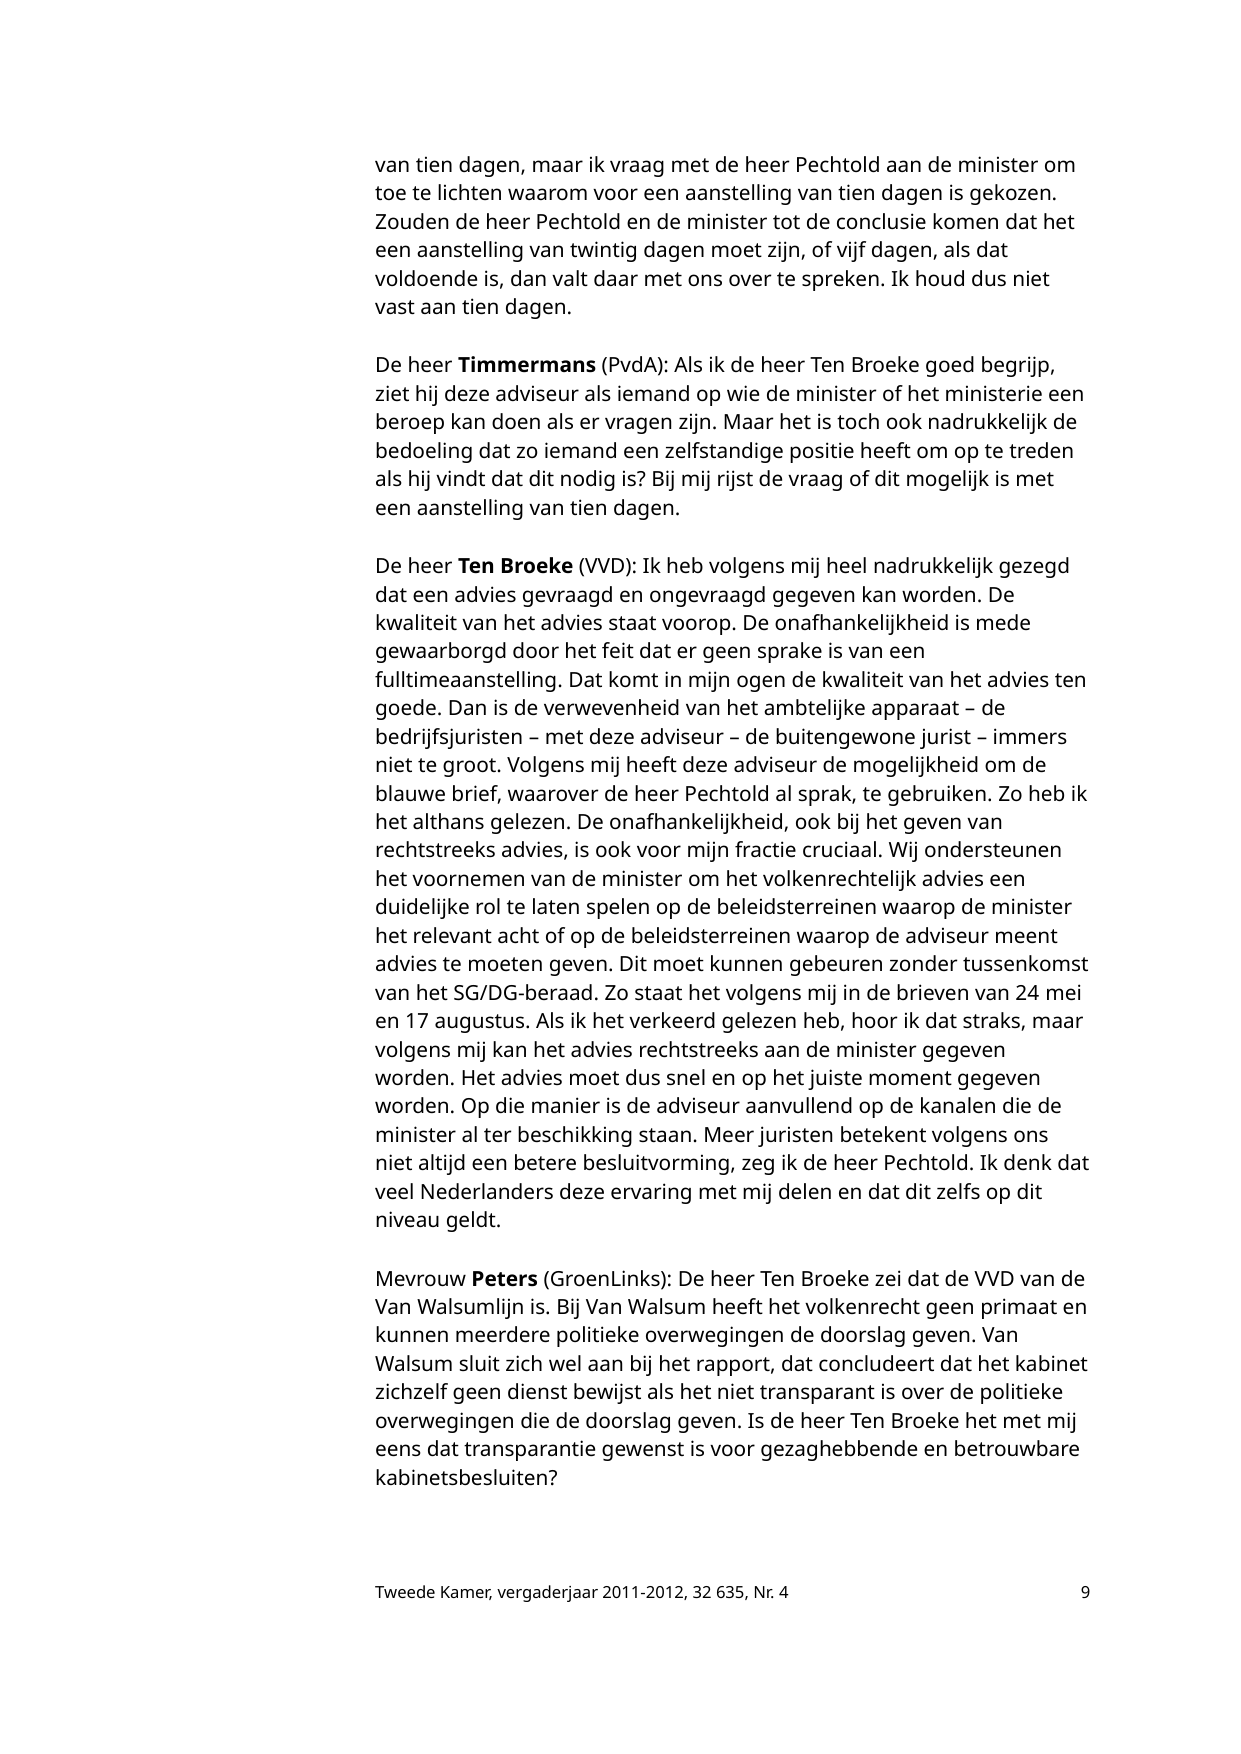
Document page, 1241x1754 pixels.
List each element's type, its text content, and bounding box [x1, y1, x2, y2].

text Mevrouw Peters (GroenLinks): De heer Ten Broeke zei dat de VVD van de Van Walsumlijn is. Bij Van Walsum heeft het volkenrecht geen primaat en kunnen meerdere politieke overwegingen de doorslag geven. Van Walsum sluit zich wel aan bij het rapport, dat concludeert dat het kabinet zichzelf geen dienst bewijst als het niet transparant is over de politieke overwegingen die de doorslag geven. Is de heer Ten Broeke het met mij eens dat transparantie gewenst is voor gezaghebbende en betrouwbare kabinetsbesluiten? [375, 1264, 1090, 1491]
text De heer Timmermans (PvdA): Als ik de heer Ten Broeke goed begrijp, ziet hij deze adviseur als iemand op wie de minister of het ministerie een beroep kan doen als er vragen zijn. Maar het is toch ook nadrukkelijk de bedoeling dat zo iemand een zelfstandige positie heeft om op te treden als hij vindt dat dit nodig is? Bij mij rijst de vraag of dit mogelijk is met een aanstelling van tien dagen. [375, 351, 1090, 521]
text van tien dagen, maar ik vraag met de heer Pechtold aan de minister om toe te lichten waarom voor een aanstelling van tien dagen is gekozen. Zouden de heer Pechtold en de minister tot de conclusie komen dat het een aanstelling van twintig dagen moet zijn, of vijf dagen, als dat voldoende is, dan valt daar met ons over te spreken. Ik houd dus niet vast aan tien dagen. [375, 150, 1090, 321]
text De heer Ten Broeke (VVD): Ik heb volgens mij heel nadrukkelijk gezegd dat een advies gevraagd en ongevraagd gegeven kan worden. De kwaliteit van het advies staat voorop. De onafhankelijkheid is mede gewaarborgd door het feit dat er geen sprake is van een fulltimeaanstelling. Dat komt in mijn ogen de kwaliteit van het advies ten goede. Dan is de verwevenheid van het ambtelijke apparaat – de bedrijfsjuristen – met deze adviseur – de buitengewone jurist – immers niet te groot. Volgens mij heeft deze adviseur de mogelijkheid om de blauwe brief, waarover de heer Pechtold al sprak, te gebruiken. Zo heb ik het althans gelezen. De onafhankelijkheid, ook bij het geven van rechtstreeks advies, is ook voor mijn fractie cruciaal. Wij ondersteunen het voornemen van de minister om het volkenrechtelijk advies een duidelijke rol te laten spelen op de beleidsterreinen waarop de minister het relevant acht of op de beleidsterreinen waarop de adviseur meent advies te moeten geven. Dit moet kunnen gebeuren zonder tussenkomst van het SG/DG-beraad. Zo staat het volgens mij in de brieven van 24 mei en 17 augustus. Als ik het verkeerd gelezen heb, hoor ik dat straks, maar volgens mij kan het advies rechtstreeks aan de minister gegeven worden. Het advies moet dus snel en op het juiste moment gegeven worden. Op die manier is de adviseur aanvullend op de kanalen die de minister al ter beschikking staan. Meer juristen betekent volgens ons niet altijd een betere besluitvorming, zeg ik de heer Pechtold. Ik denk dat veel Nederlanders deze ervaring met mij delen en dat dit zelfs op dit niveau geldt. [375, 551, 1090, 1234]
